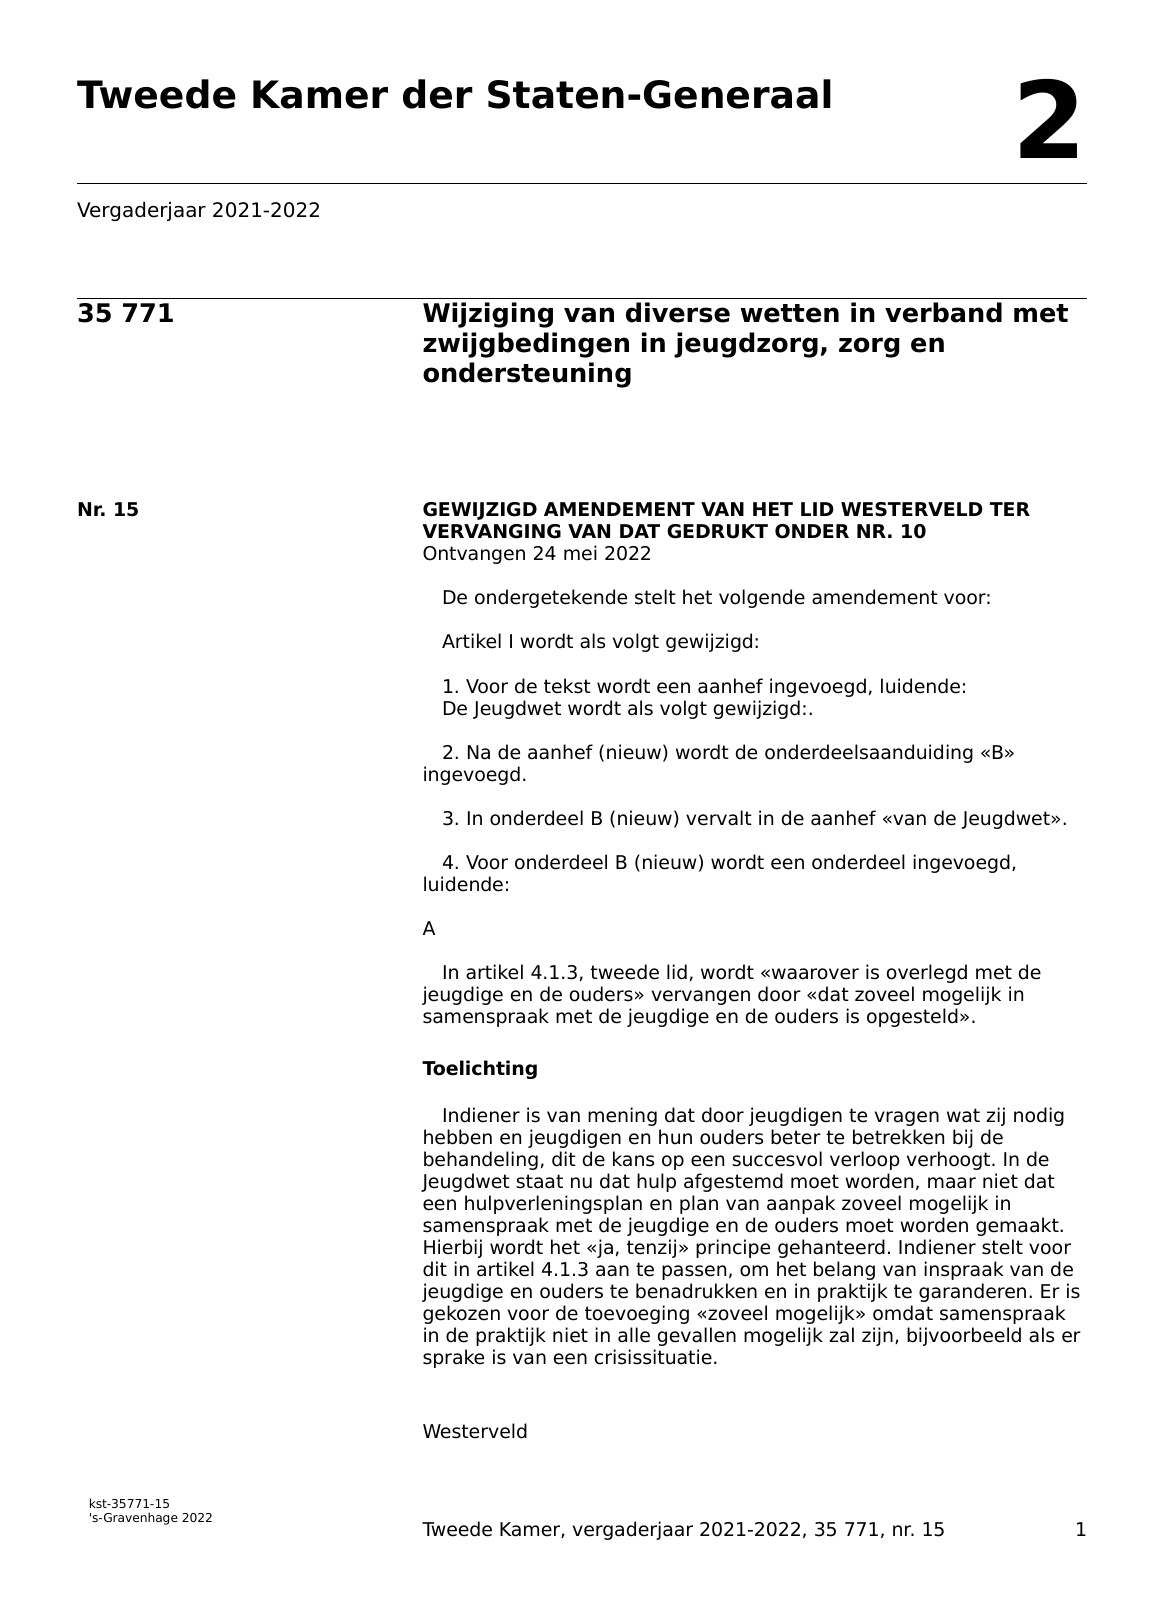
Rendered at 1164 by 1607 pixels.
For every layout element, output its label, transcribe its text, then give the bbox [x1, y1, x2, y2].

subtitle Toelichting [422, 1058, 1087, 1080]
text 2. Na de aanhef (nieuw) wordt de onderdeelsaanduiding «B» ingevoegd. [422, 742, 1087, 786]
text In artikel 4.1.3, tweede lid, wordt «waarover is overlegd met de jeugdige en de ouders» vervangen door «dat zoveel mogelijk in samenspraak met de jeugdige en de ouders is opgesteld». [422, 962, 1087, 1028]
text Artikel I wordt als volgt gewijzigd: [422, 631, 1087, 653]
text Westerveld [422, 1399, 1087, 1443]
text 1. Voor de tekst wordt een aanhef ingevoegd, luidende: [422, 676, 1087, 697]
subtitle 35 771 Wijziging van diverse wetten in verband met zwijgbedingen in jeugdzorg, zorg en ondersteuning [77, 299, 1087, 388]
text 3. In onderdeel B (nieuw) vervalt in de aanhef «van de Jeugdwet». [422, 808, 1087, 830]
table_header Tweede Kamer der Staten-Generaal [77, 59, 886, 183]
text 's-Gravenhage 2022 [88, 1511, 323, 1525]
text De ondergetekende stelt het volgende amendement voor: [422, 587, 1087, 609]
text Ontvangen 24 mei 2022 [422, 543, 1087, 565]
text Indiener is van mening dat door jeugdigen te vragen wat zij nodig hebben en jeugdigen en hun ouders beter te betrekken bij de behandeling, dit de kans op een succesvol verloop verhoogt. In de Jeugdwet staat nu dat hulp afgestemd moet worden, maar niet dat een hulpverleningsplan en plan van aanpak zoveel mogelijk in samenspraak met de jeugdige en de ouders moet worden gemaakt. Hierbij wordt het «ja, tenzij» principe gehanteerd. Indiener stelt voor dit in artikel 4.1.3 aan te passen, om het belang van inspraak van de jeugdige en ouders te benadrukken en in praktijk te garanderen. Er is gekozen voor de toevoeging «zoveel mogelijk» omdat samenspraak in de praktijk niet in alle gevallen mogelijk zal zijn, bijvoorbeeld als er sprake is van een crisissituatie. [422, 1105, 1087, 1369]
text 4. Voor onderdeel B (nieuw) wordt een onderdeel ingevoegd, luidende: [422, 852, 1087, 896]
text De Jeugdwet wordt als volgt gewijzigd:. [422, 697, 1087, 719]
subtitle Nr. 15 GEWIJZIGD AMENDEMENT VAN HET LID WESTERVELD TER VERVANGING VAN DAT GEDRUKT ONDER NR. 10 [77, 499, 1087, 543]
text kst-35771-15 [88, 1497, 323, 1511]
table_cell Vergaderjaar 2021-2022 [77, 184, 1087, 298]
table_header 2 [886, 59, 1087, 183]
text A [422, 918, 1087, 940]
